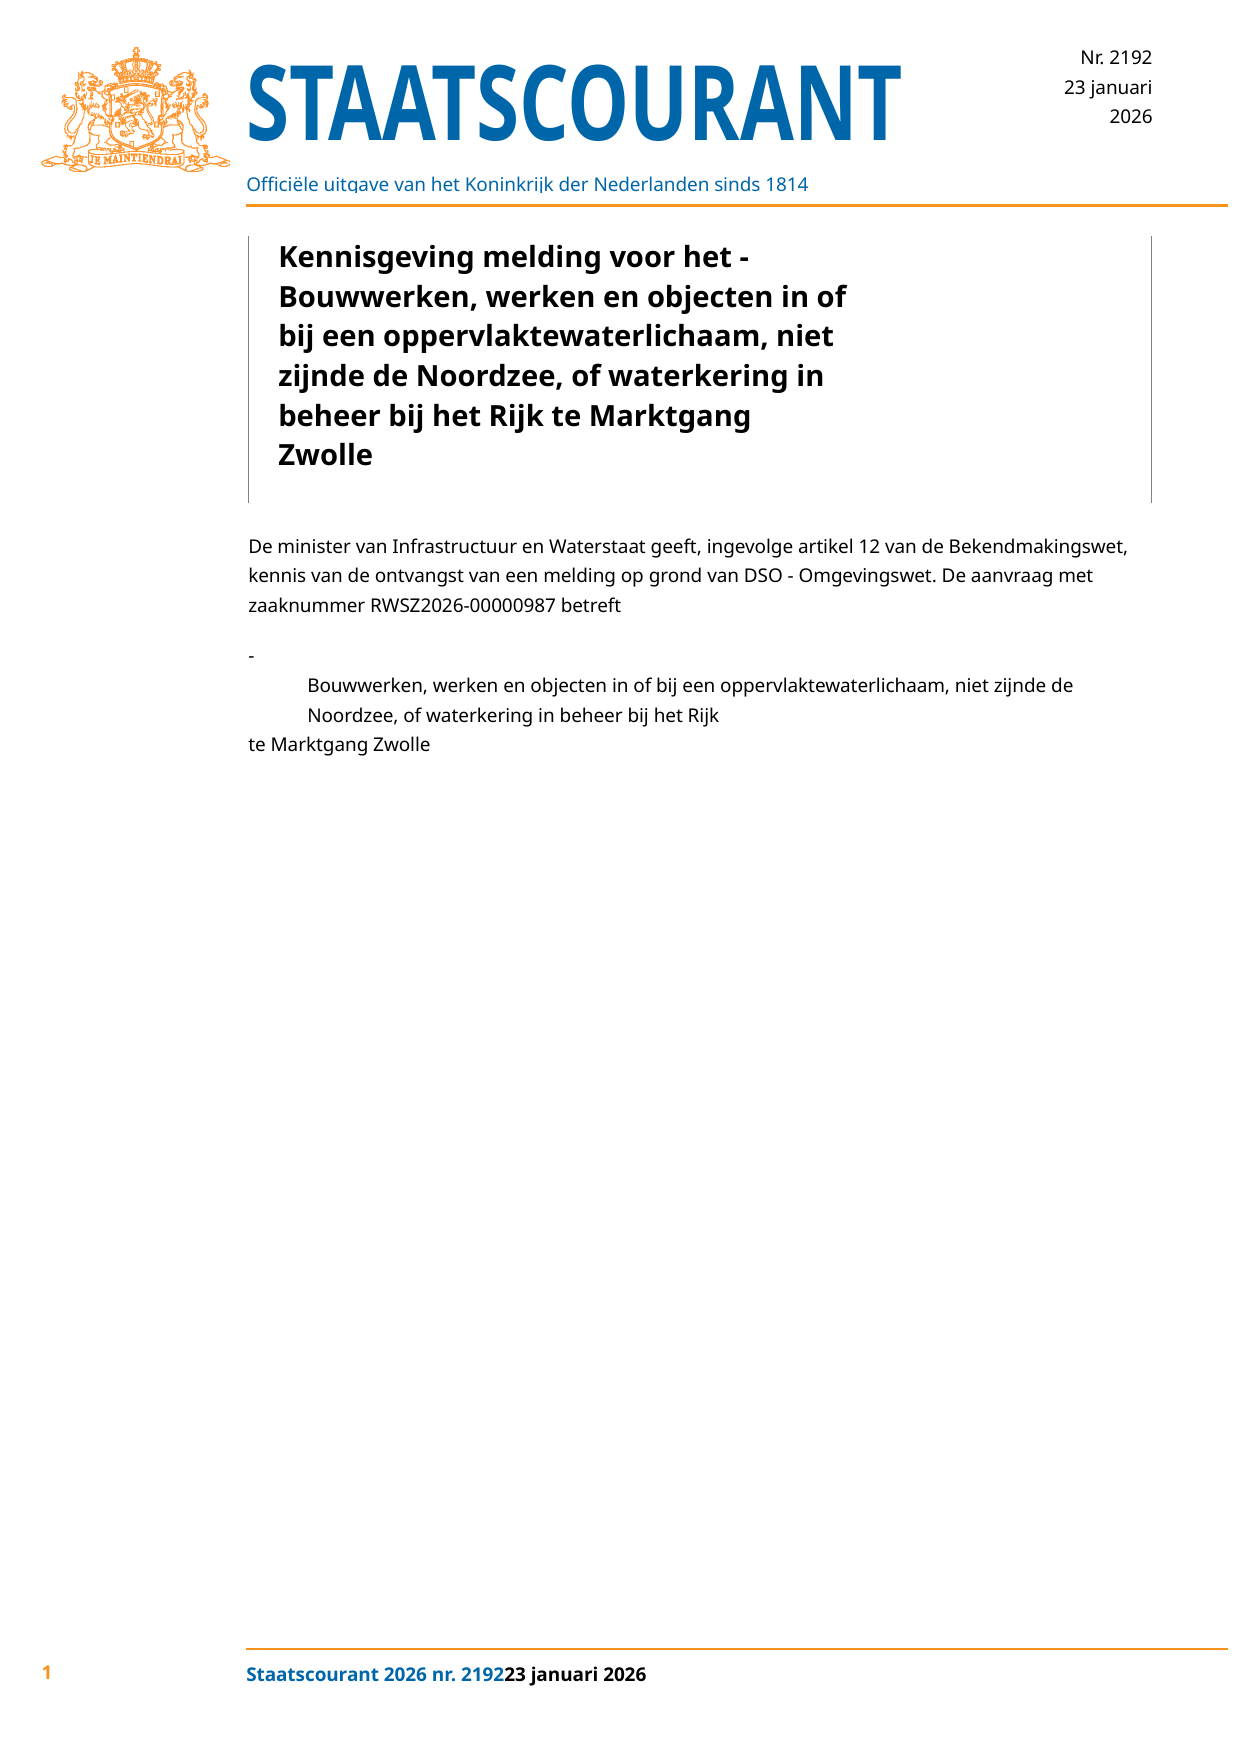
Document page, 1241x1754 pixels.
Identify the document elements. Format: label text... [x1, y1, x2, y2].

table_header Kennisgeving melding voor het -Bouwwerken, werken en objecten in of bij een oppervlaktewaterlichaam, niet zijnde de Noordzee, of waterkering in beheer bij het Rijk te Marktgang Zwolle [249, 236, 850, 503]
table_header [850, 414, 1151, 503]
picture [912, 236, 1090, 414]
picture [41, 47, 231, 172]
text De minister van Infrastructuur en Waterstaat geeft, ingevolge artikel 12 van de Bekendmakingswet, kennis van de ontvangst van een melding op grond van DSO - Omgevingswet. De aanvraag met zaaknummer RWSZ2026-00000987 betreft [248, 533, 1152, 618]
table_header [850, 236, 912, 413]
list Bouwwerken, werken en objecten in of bij een oppervlaktewaterlichaam, niet zijnde de Noordzee, of waterkering in beheer bij het Rijk [248, 672, 1152, 727]
table_header [1090, 236, 1151, 413]
text te Marktgang Zwolle [248, 731, 1152, 757]
